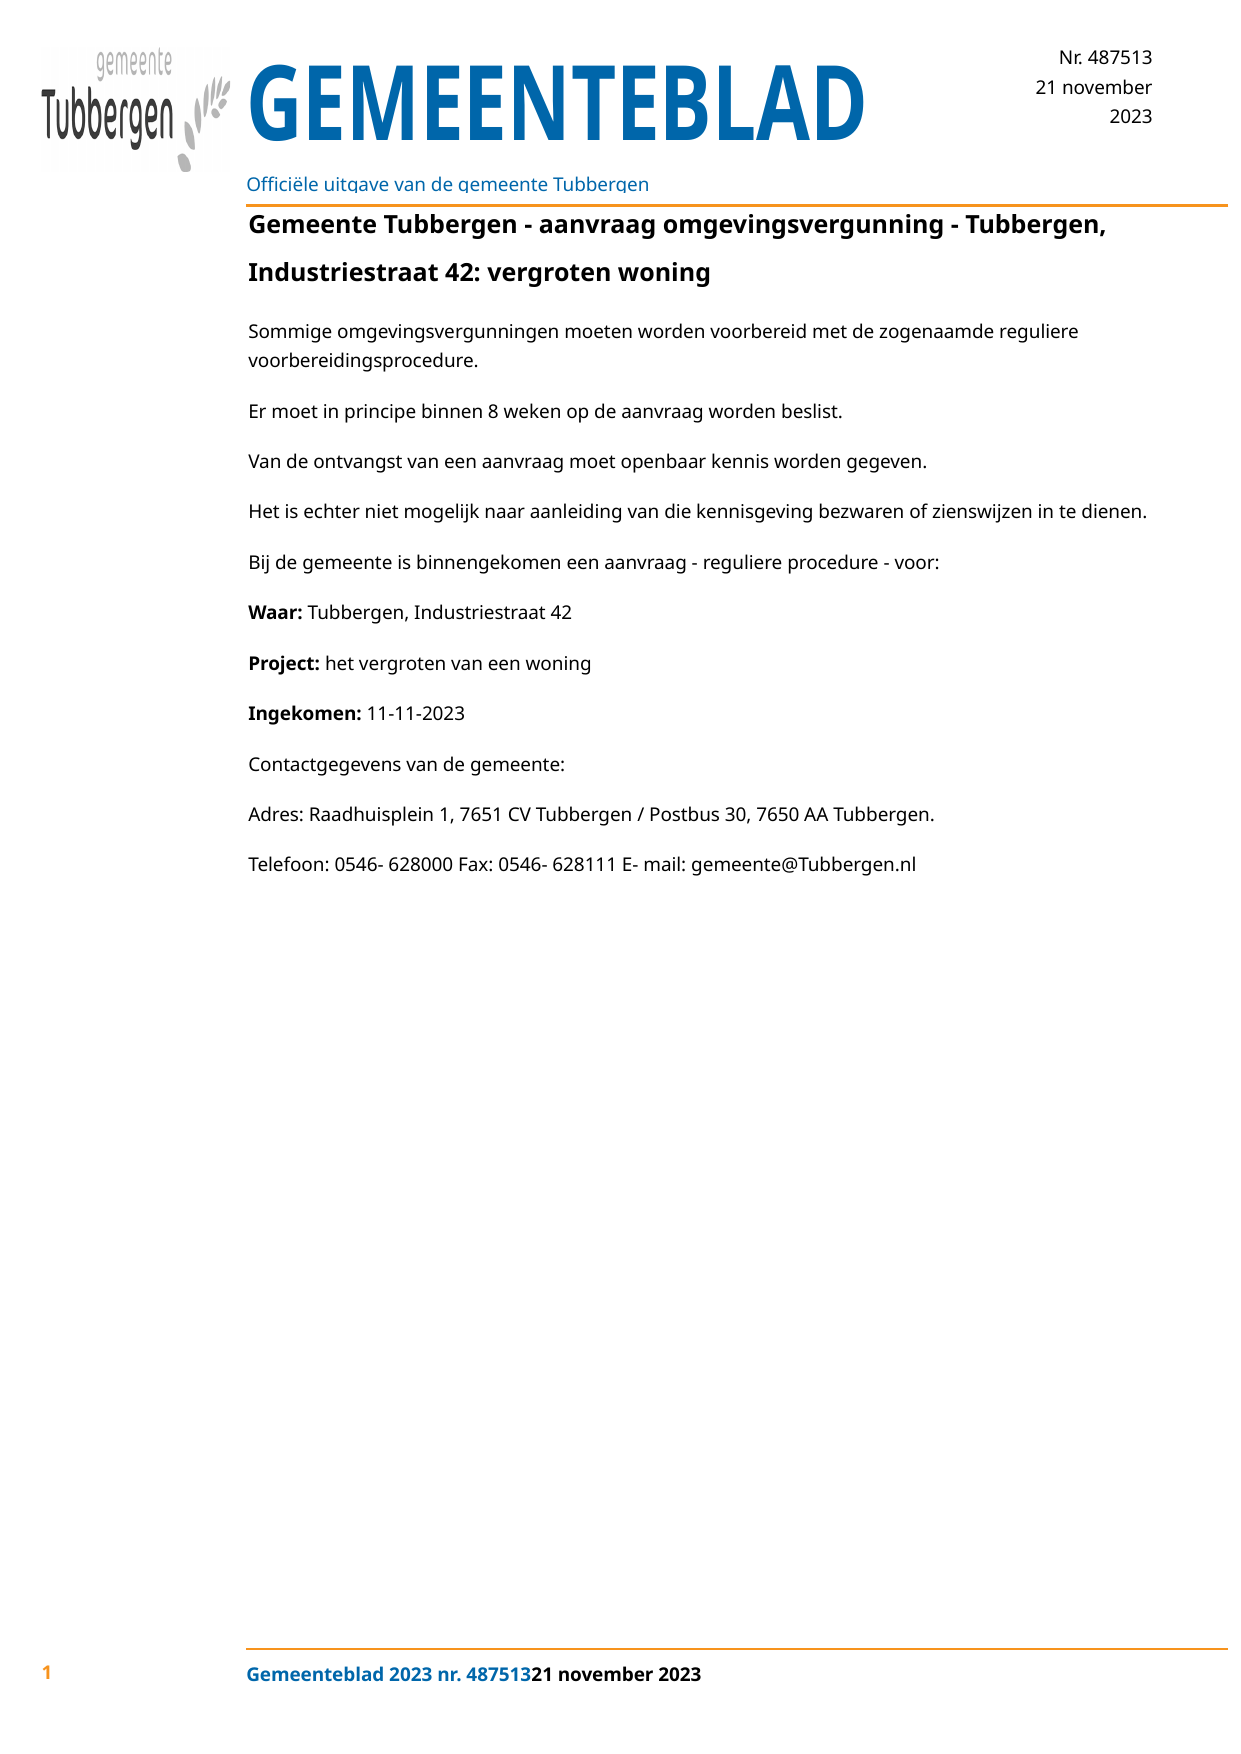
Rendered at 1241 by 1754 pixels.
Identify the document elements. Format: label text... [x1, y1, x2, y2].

text Er moet in principe binnen 8 weken op de aanvraag worden beslist. [248, 398, 1152, 424]
text Adres: Raadhuisplein 1, 7651 CV Tubbergen / Postbus 30, 7650 AA Tubbergen. [248, 801, 1152, 827]
picture [41, 47, 231, 172]
text Project: het vergroten van een woning [248, 650, 1152, 676]
text Het is echter niet mogelijk naar aanleiding van die kennisgeving bezwaren of zienswijzen in te dienen. [248, 499, 1152, 524]
text Waar: Tubbergen, Industriestraat 42 [248, 599, 1152, 625]
text Bij de gemeente is binnengekomen een aanvraag - reguliere procedure - voor: [248, 549, 1152, 575]
text Gemeente Tubbergen - aanvraag omgevingsvergunning - Tubbergen, Industriestraat 42: vergroten woning [248, 207, 1152, 288]
text Van de ontvangst van een aanvraag moet openbaar kennis worden gegeven. [248, 448, 1152, 474]
text Telefoon: 0546- 628000 Fax: 0546- 628111 E- mail: gemeente@Tubbergen.nl [248, 852, 1152, 877]
text Sommige omgevingsvergunningen moeten worden voorbereid met de zogenaamde reguliere voorbereidingsprocedure. [248, 318, 1152, 373]
text Ingekomen: 11-11-2023 [248, 700, 1152, 726]
text Contactgegevens van de gemeente: [248, 751, 1152, 777]
